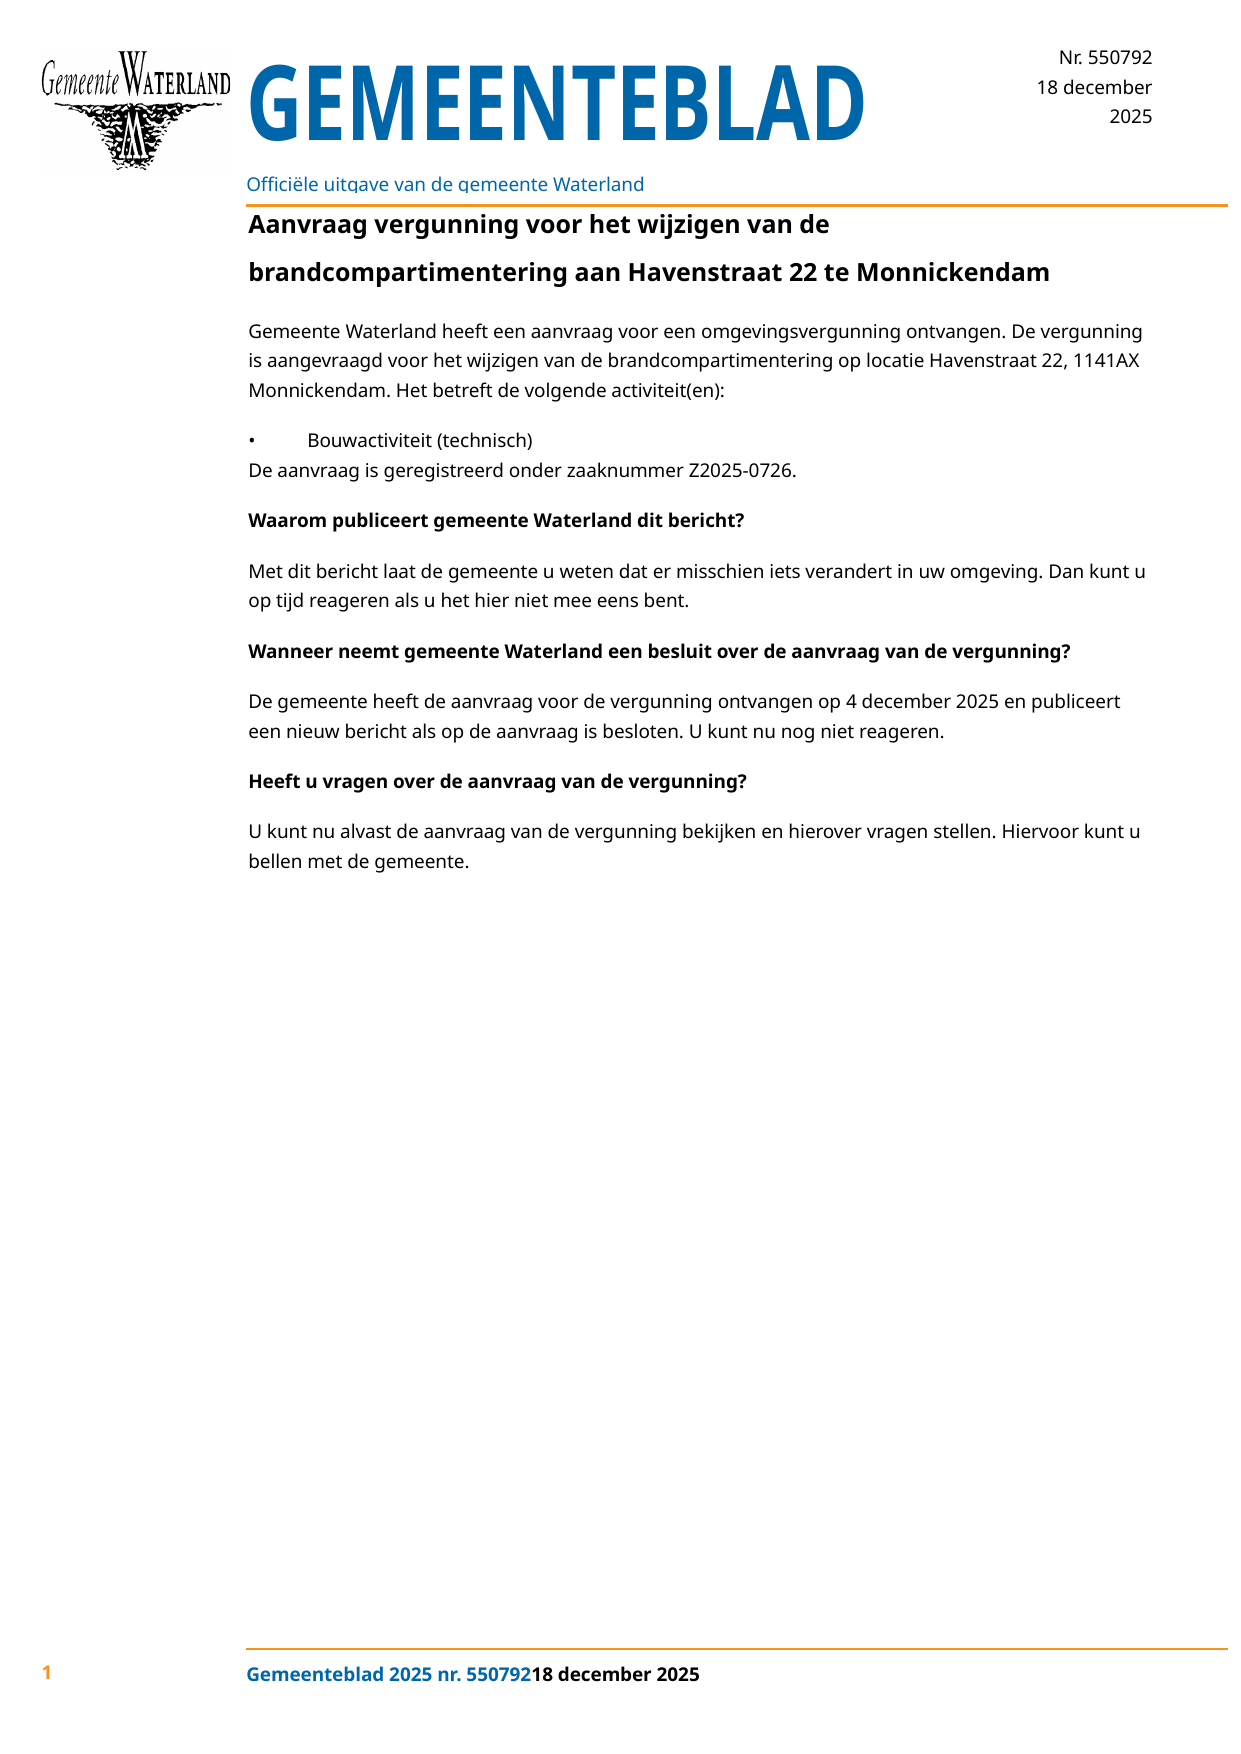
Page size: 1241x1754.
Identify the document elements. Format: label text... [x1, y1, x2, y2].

text Gemeente Waterland heeft een aanvraag voor een omgevingsvergunning ontvangen. De vergunning is aangevraagd voor het wijzigen van de brandcompartimentering op locatie Havenstraat 22, 1141AX Monnickendam. Het betreft de volgende activiteit(en): [248, 318, 1152, 403]
list Bouwactiviteit (technisch) [248, 427, 1152, 453]
text Waarom publiceert gemeente Waterland dit bericht? [248, 507, 1152, 533]
text Wanneer neemt gemeente Waterland een besluit over de aanvraag van de vergunning? [248, 638, 1152, 664]
picture [41, 47, 231, 172]
text De aanvraag is geregistreerd onder zaaknummer Z2025-0726. [248, 457, 1152, 483]
text U kunt nu alvast de aanvraag van de vergunning bekijken en hierover vragen stellen. Hiervoor kunt u bellen met de gemeente. [248, 819, 1152, 874]
text Aanvraag vergunning voor het wijzigen van de brandcompartimentering aan Havenstraat 22 te Monnickendam [248, 207, 1152, 288]
text Heeft u vragen over de aanvraag van de vergunning? [248, 768, 1152, 794]
text Met dit bericht laat de gemeente u weten dat er misschien iets verandert in uw omgeving. Dan kunt u op tijd reageren als u het hier niet mee eens bent. [248, 558, 1152, 613]
text De gemeente heeft de aanvraag voor de vergunning ontvangen op 4 december 2025 en publiceert een nieuw bericht als op de aanvraag is besloten. U kunt nu nog niet reageren. [248, 688, 1152, 744]
